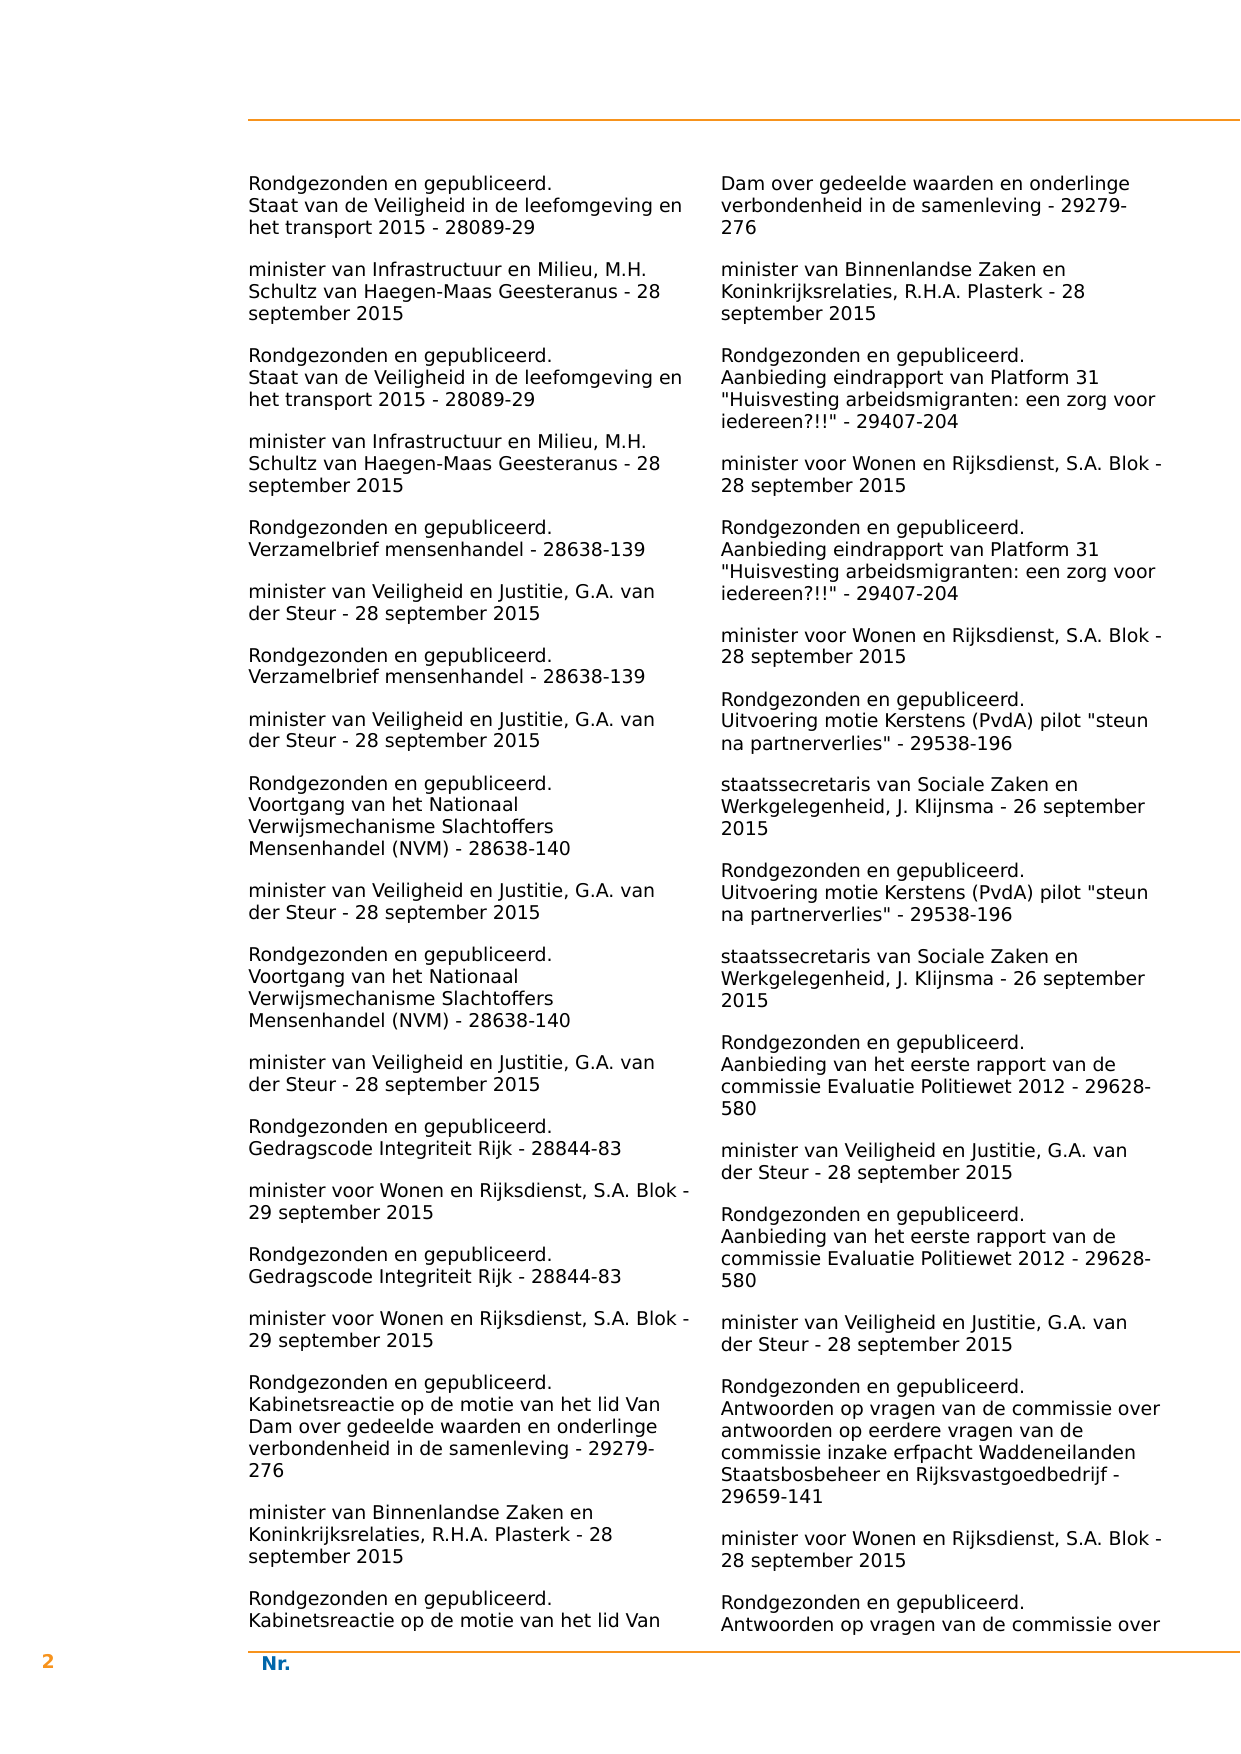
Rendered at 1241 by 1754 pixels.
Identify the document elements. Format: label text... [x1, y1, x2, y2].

text Aanbieding eindrapport van Platform 31 "Huisvesting arbeidsmigranten: een zorg voor iedereen?!!" - 29407-204 [721, 538, 1163, 604]
text Verzamelbrief mensenhandel - 28638-139 [248, 666, 691, 688]
text Rondgezonden en gepubliceerd. [721, 688, 1163, 710]
text minister van Veiligheid en Justitie, G.A. van der Steur - 28 september 2015 [721, 1140, 1163, 1184]
text Dam over gedeelde waarden en onderlinge verbondenheid in de samenleving - 29279-276 [721, 173, 1163, 239]
text Rondgezonden en gepubliceerd. [248, 517, 691, 538]
text Rondgezonden en gepubliceerd. [248, 1372, 691, 1394]
text Voortgang van het Nationaal Verwijsmechanisme Slachtoffers Mensenhandel (NVM) - 28638-140 [248, 794, 691, 860]
text minister voor Wonen en Rijksdienst, S.A. Blok - 28 september 2015 [721, 624, 1163, 668]
text Rondgezonden en gepubliceerd. [721, 1376, 1163, 1398]
text minister van Veiligheid en Justitie, G.A. van der Steur - 28 september 2015 [721, 1312, 1163, 1356]
text Rondgezonden en gepubliceerd. [248, 1588, 691, 1610]
text Staat van de Veiligheid in de leefomgeving en het transport 2015 - 28089-29 [248, 195, 691, 239]
text minister van Binnenlandse Zaken en Koninkrijksrelaties, R.H.A. Plasterk - 28 september 2015 [248, 1502, 691, 1568]
text minister voor Wonen en Rijksdienst, S.A. Blok - 28 september 2015 [721, 1528, 1163, 1572]
text minister voor Wonen en Rijksdienst, S.A. Blok - 29 september 2015 [248, 1308, 691, 1352]
text Uitvoering motie Kerstens (PvdA) pilot "steun na partnerverlies" - 29538-196 [721, 882, 1163, 926]
text minister van Binnenlandse Zaken en Koninkrijksrelaties, R.H.A. Plasterk - 28 september 2015 [721, 259, 1163, 325]
text staatssecretaris van Sociale Zaken en Werkgelegenheid, J. Klijnsma - 26 september 2015 [721, 774, 1163, 840]
text minister van Veiligheid en Justitie, G.A. van der Steur - 28 september 2015 [248, 1052, 691, 1096]
text Rondgezonden en gepubliceerd. [248, 772, 691, 794]
text minister van Infrastructuur en Milieu, M.H. Schultz van Haegen-Maas Geesteranus - 28 september 2015 [248, 259, 691, 325]
text Rondgezonden en gepubliceerd. [721, 1204, 1163, 1226]
text minister van Veiligheid en Justitie, G.A. van der Steur - 28 september 2015 [248, 708, 691, 752]
text Aanbieding eindrapport van Platform 31 "Huisvesting arbeidsmigranten: een zorg voor iedereen?!!" - 29407-204 [721, 367, 1163, 433]
text minister voor Wonen en Rijksdienst, S.A. Blok - 29 september 2015 [248, 1180, 691, 1224]
text minister van Infrastructuur en Milieu, M.H. Schultz van Haegen-Maas Geesteranus - 28 september 2015 [248, 431, 691, 497]
text Uitvoering motie Kerstens (PvdA) pilot "steun na partnerverlies" - 29538-196 [721, 710, 1163, 754]
text Kabinetsreactie op de motie van het lid Van [248, 1610, 691, 1632]
text Rondgezonden en gepubliceerd. [248, 944, 691, 966]
text minister van Veiligheid en Justitie, G.A. van der Steur - 28 september 2015 [248, 880, 691, 924]
text Rondgezonden en gepubliceerd. [721, 860, 1163, 882]
text Rondgezonden en gepubliceerd. [248, 173, 691, 195]
text Antwoorden op vragen van de commissie over antwoorden op eerdere vragen van de commissie inzake erfpacht Waddeneilanden Staatsbosbeheer en Rijksvastgoedbedrijf - 29659-141 [721, 1398, 1163, 1508]
text Voortgang van het Nationaal Verwijsmechanisme Slachtoffers Mensenhandel (NVM) - 28638-140 [248, 966, 691, 1032]
text Rondgezonden en gepubliceerd. [248, 1244, 691, 1266]
text Aanbieding van het eerste rapport van de commissie Evaluatie Politiewet 2012 - 29628-580 [721, 1054, 1163, 1120]
text Kabinetsreactie op de motie van het lid Van Dam over gedeelde waarden en onderlinge verbondenheid in de samenleving - 29279-276 [248, 1394, 691, 1482]
text Rondgezonden en gepubliceerd. [721, 1032, 1163, 1054]
text Antwoorden op vragen van de commissie over [721, 1614, 1163, 1636]
text Rondgezonden en gepubliceerd. [248, 345, 691, 367]
text Gedragscode Integriteit Rijk - 28844-83 [248, 1266, 691, 1288]
text Rondgezonden en gepubliceerd. [721, 1592, 1163, 1614]
text Verzamelbrief mensenhandel - 28638-139 [248, 538, 691, 561]
text minister voor Wonen en Rijksdienst, S.A. Blok - 28 september 2015 [721, 453, 1163, 497]
text Gedragscode Integriteit Rijk - 28844-83 [248, 1138, 691, 1160]
text Aanbieding van het eerste rapport van de commissie Evaluatie Politiewet 2012 - 29628-580 [721, 1226, 1163, 1292]
text Rondgezonden en gepubliceerd. [248, 644, 691, 666]
text minister van Veiligheid en Justitie, G.A. van der Steur - 28 september 2015 [248, 581, 691, 624]
text staatssecretaris van Sociale Zaken en Werkgelegenheid, J. Klijnsma - 26 september 2015 [721, 946, 1163, 1012]
text Rondgezonden en gepubliceerd. [721, 517, 1163, 538]
text Staat van de Veiligheid in de leefomgeving en het transport 2015 - 28089-29 [248, 367, 691, 411]
text Rondgezonden en gepubliceerd. [248, 1116, 691, 1138]
text Rondgezonden en gepubliceerd. [721, 345, 1163, 367]
